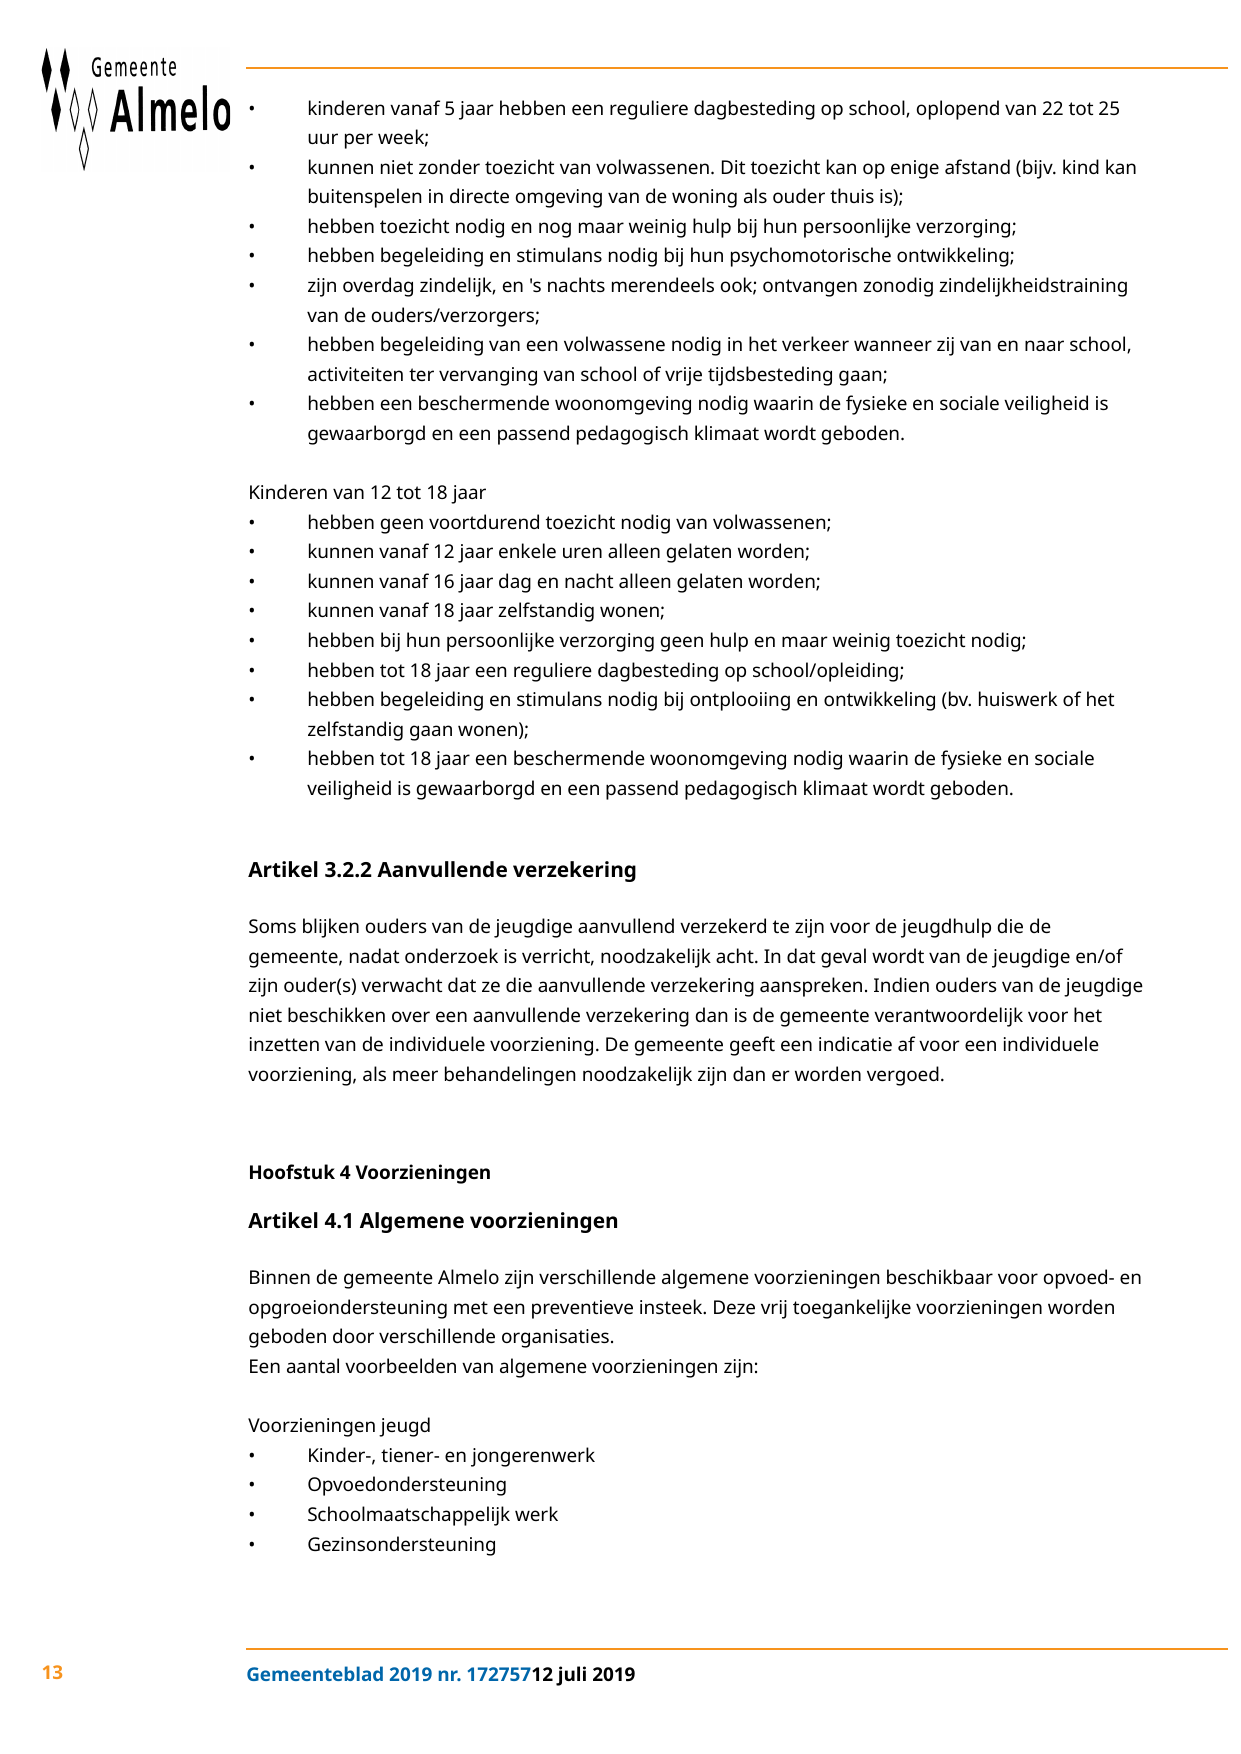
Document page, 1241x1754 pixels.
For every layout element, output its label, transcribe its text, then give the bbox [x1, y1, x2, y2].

text Binnen de gemeente Almelo zijn verschillende algemene voorzieningen beschikbaar voor opvoed- en opgroeiondersteuning met een preventieve insteek. Deze vrij toegankelijke voorzieningen worden geboden door verschillende organisaties. [248, 1264, 1152, 1349]
list hebben een beschermende woonomgeving nodig waarin de fysieke en sociale veiligheid is gewaarborgd en een passend pedagogisch klimaat wordt geboden. [248, 391, 1152, 446]
text Voorzieningen jeugd [248, 1412, 1152, 1438]
picture [41, 47, 231, 172]
list kunnen vanaf 16 jaar dag en nacht alleen gelaten worden; [248, 568, 1152, 594]
list Gezinsondersteuning [248, 1531, 1152, 1556]
list kunnen vanaf 18 jaar zelfstandig wonen; [248, 598, 1152, 623]
list hebben begeleiding en stimulans nodig bij ontplooiing en ontwikkeling (bv. huiswerk of het zelfstandig gaan wonen); [248, 686, 1152, 742]
list hebben tot 18 jaar een reguliere dagbesteding op school/opleiding; [248, 657, 1152, 683]
list kunnen niet zonder toezicht van volwassenen. Dit toezicht kan op enige afstand (bijv. kind kan buitenspelen in directe omgeving van de woning als ouder thuis is); [248, 154, 1152, 209]
list hebben begeleiding van een volwassene nodig in het verkeer wanneer zij van en naar school, activiteiten ter vervanging van school of vrije tijdsbesteding gaan; [248, 331, 1152, 387]
text Hoofstuk 4 Voorzieningen [248, 1157, 1152, 1186]
list hebben toezicht nodig en nog maar weinig hulp bij hun persoonlijke verzorging; [248, 213, 1152, 239]
list Schoolmaatschappelijk werk [248, 1501, 1152, 1527]
list hebben begeleiding en stimulans nodig bij hun psychomotorische ontwikkeling; [248, 243, 1152, 268]
text Kinderen van 12 tot 18 jaar [248, 479, 1152, 505]
list zijn overdag zindelijk, en 's nachts merendeels ook; ontvangen zonodig zindelijkheidstraining van de ouders/verzorgers; [248, 272, 1152, 328]
list hebben geen voortdurend toezicht nodig van volwassenen; [248, 509, 1152, 535]
list Opvoedondersteuning [248, 1472, 1152, 1497]
text Soms blijken ouders van de jeugdige aanvullend verzekerd te zijn voor de jeugdhulp die de gemeente, nadat onderzoek is verricht, noodzakelijk acht. In dat geval wordt van de jeugdige en/of zijn ouder(s) verwacht dat ze die aanvullende verzekering aanspreken. Indien ouders van de jeugdige niet beschikken over een aanvullende verzekering dan is de gemeente verantwoordelijk voor het inzetten van de individuele voorziening. De gemeente geeft een indicatie af voor een individuele voorziening, als meer behandelingen noodzakelijk zijn dan er worden vergoed. [248, 913, 1152, 1087]
list kunnen vanaf 12 jaar enkele uren alleen gelaten worden; [248, 538, 1152, 564]
list hebben tot 18 jaar een beschermende woonomgeving nodig waarin de fysieke en sociale veiligheid is gewaarborgd en een passend pedagogisch klimaat wordt geboden. [248, 746, 1152, 801]
list hebben bij hun persoonlijke verzorging geen hulp en maar weinig toezicht nodig; [248, 627, 1152, 653]
text Artikel 4.1 Algemene voorzieningen [248, 1206, 1152, 1235]
text Een aantal voorbeelden van algemene voorzieningen zijn: [248, 1353, 1152, 1379]
list kinderen vanaf 5 jaar hebben een reguliere dagbesteding op school, oplopend van 22 tot 25 uur per week; [248, 95, 1152, 150]
list Kinder-, tiener- en jongerenwerk [248, 1442, 1152, 1468]
text Artikel 3.2.2 Aanvullende verzekering [248, 855, 1152, 884]
